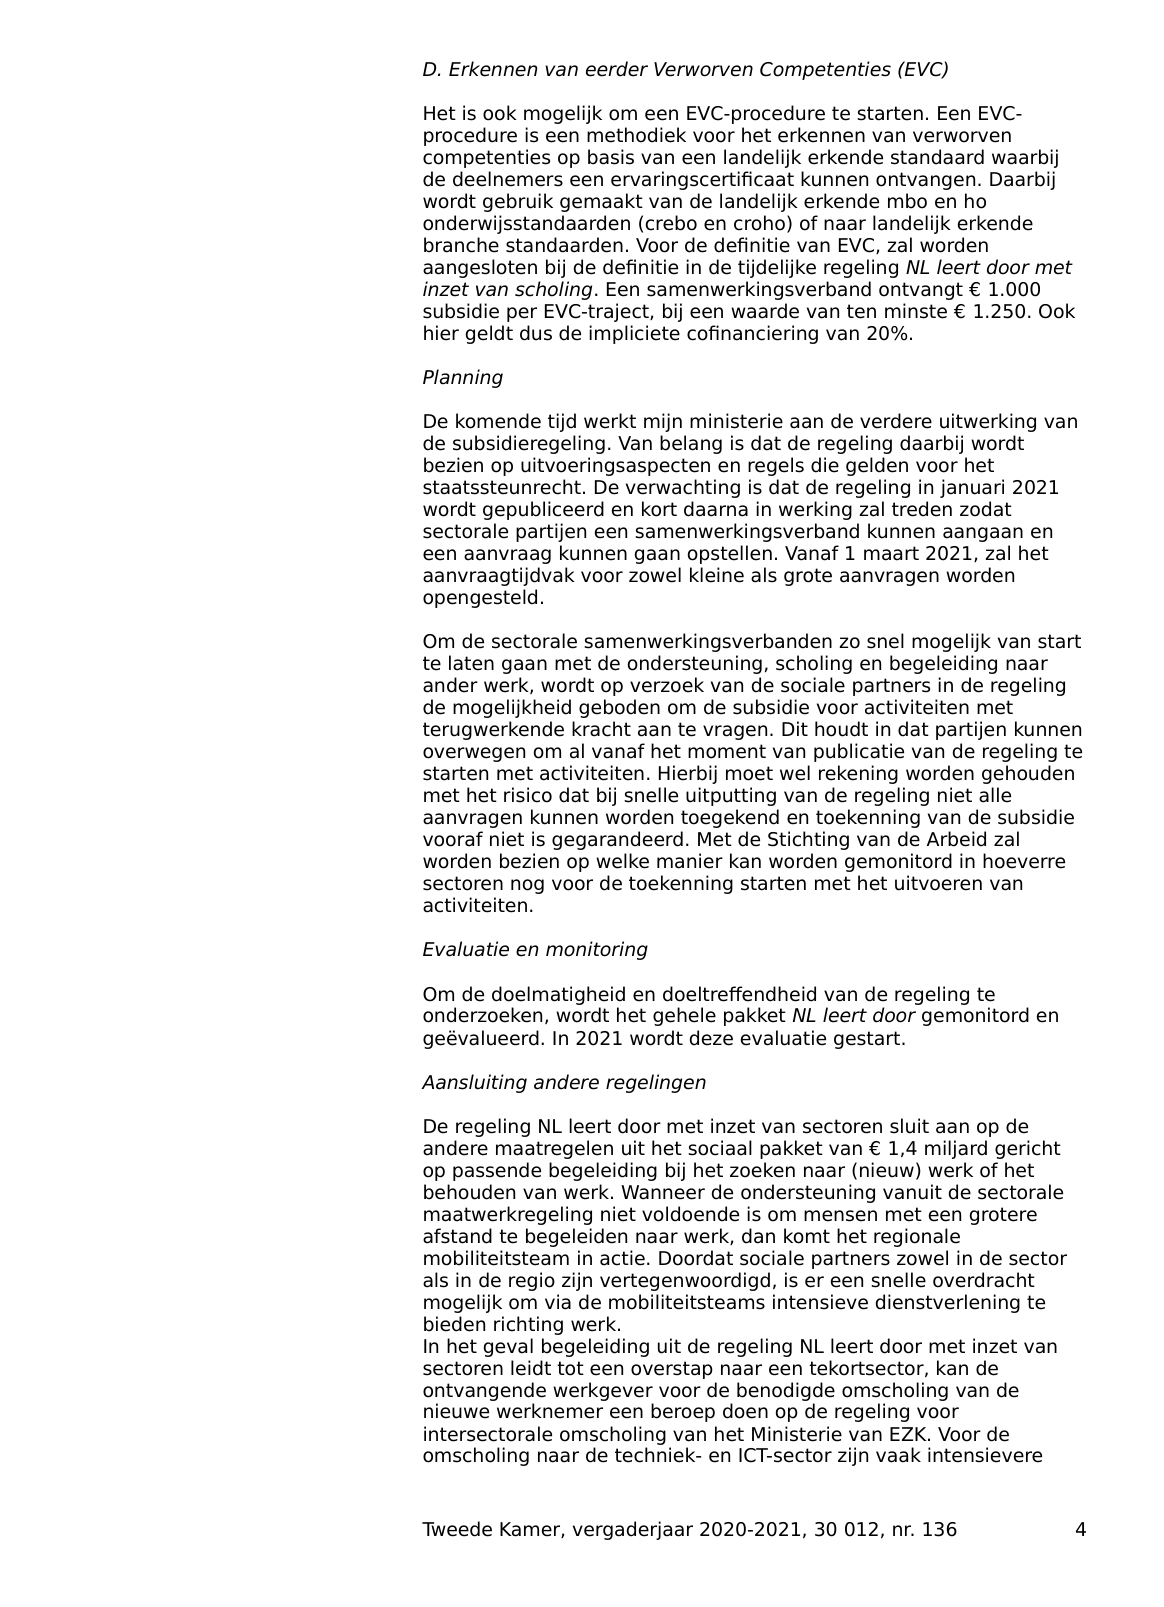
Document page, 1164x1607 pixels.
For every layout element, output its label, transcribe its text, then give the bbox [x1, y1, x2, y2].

subtitle Evaluatie en monitoring [422, 939, 1087, 961]
text De regeling NL leert door met inzet van sectoren sluit aan op de andere maatregelen uit het sociaal pakket van € 1,4 miljard gericht op passende begeleiding bij het zoeken naar (nieuw) werk of het behouden van werk. Wanneer de ondersteuning vanuit de sectorale maatwerkregeling niet voldoende is om mensen met een grotere afstand te begeleiden naar werk, dan komt het regionale mobiliteitsteam in actie. Doordat sociale partners zowel in de sector als in de regio zijn vertegenwoordigd, is er een snelle overdracht mogelijk om via de mobiliteitsteams intensieve dienstverlening te bieden richting werk. [422, 1116, 1087, 1336]
text Het is ook mogelijk om een EVC-procedure te starten. Een EVC-procedure is een methodiek voor het erkennen van verworven competenties op basis van een landelijk erkende standaard waarbij de deelnemers een ervaringscertificaat kunnen ontvangen. Daarbij wordt gebruik gemaakt van de landelijk erkende mbo en ho onderwijsstandaarden (crebo en croho) of naar landelijk erkende branche standaarden. Voor de definitie van EVC, zal worden aangesloten bij de definitie in de tijdelijke regeling NL leert door met inzet van scholing. Een samenwerkingsverband ontvangt € 1.000 subsidie per EVC-traject, bij een waarde van ten minste € 1.250. Ook hier geldt dus de impliciete cofinanciering van 20%. [422, 103, 1087, 345]
text Om de doelmatigheid en doeltreffendheid van de regeling te onderzoeken, wordt het gehele pakket NL leert door gemonitord en geëvalueerd. In 2021 wordt deze evaluatie gestart. [422, 983, 1087, 1049]
subtitle Aansluiting andere regelingen [422, 1072, 1087, 1093]
text Om de sectorale samenwerkingsverbanden zo snel mogelijk van start te laten gaan met de ondersteuning, scholing en begeleiding naar ander werk, wordt op verzoek van de sociale partners in de regeling de mogelijkheid geboden om de subsidie voor activiteiten met terugwerkende kracht aan te vragen. Dit houdt in dat partijen kunnen overwegen om al vanaf het moment van publicatie van de regeling te starten met activiteiten. Hierbij moet wel rekening worden gehouden met het risico dat bij snelle uitputting van de regeling niet alle aanvragen kunnen worden toegekend en toekenning van de subsidie vooraf niet is gegarandeerd. Met de Stichting van de Arbeid zal worden bezien op welke manier kan worden gemonitord in hoeverre sectoren nog voor de toekenning starten met het uitvoeren van activiteiten. [422, 631, 1087, 917]
subtitle D. Erkennen van eerder Verworven Competenties (EVC) [422, 59, 1087, 81]
text In het geval begeleiding uit de regeling NL leert door met inzet van sectoren leidt tot een overstap naar een tekortsector, kan de ontvangende werkgever voor de benodigde omscholing van de nieuwe werknemer een beroep doen op de regeling voor intersectorale omscholing van het Ministerie van EZK. Voor de omscholing naar de techniek- en ICT-sector zijn vaak intensievere [422, 1336, 1087, 1467]
text De komende tijd werkt mijn ministerie aan de verdere uitwerking van de subsidieregeling. Van belang is dat de regeling daarbij wordt bezien op uitvoeringsaspecten en regels die gelden voor het staatssteunrecht. De verwachting is dat de regeling in januari 2021 wordt gepubliceerd en kort daarna in werking zal treden zodat sectorale partijen een samenwerkingsverband kunnen aangaan en een aanvraag kunnen gaan opstellen. Vanaf 1 maart 2021, zal het aanvraagtijdvak voor zowel kleine als grote aanvragen worden opengesteld. [422, 411, 1087, 609]
subtitle Planning [422, 367, 1087, 389]
